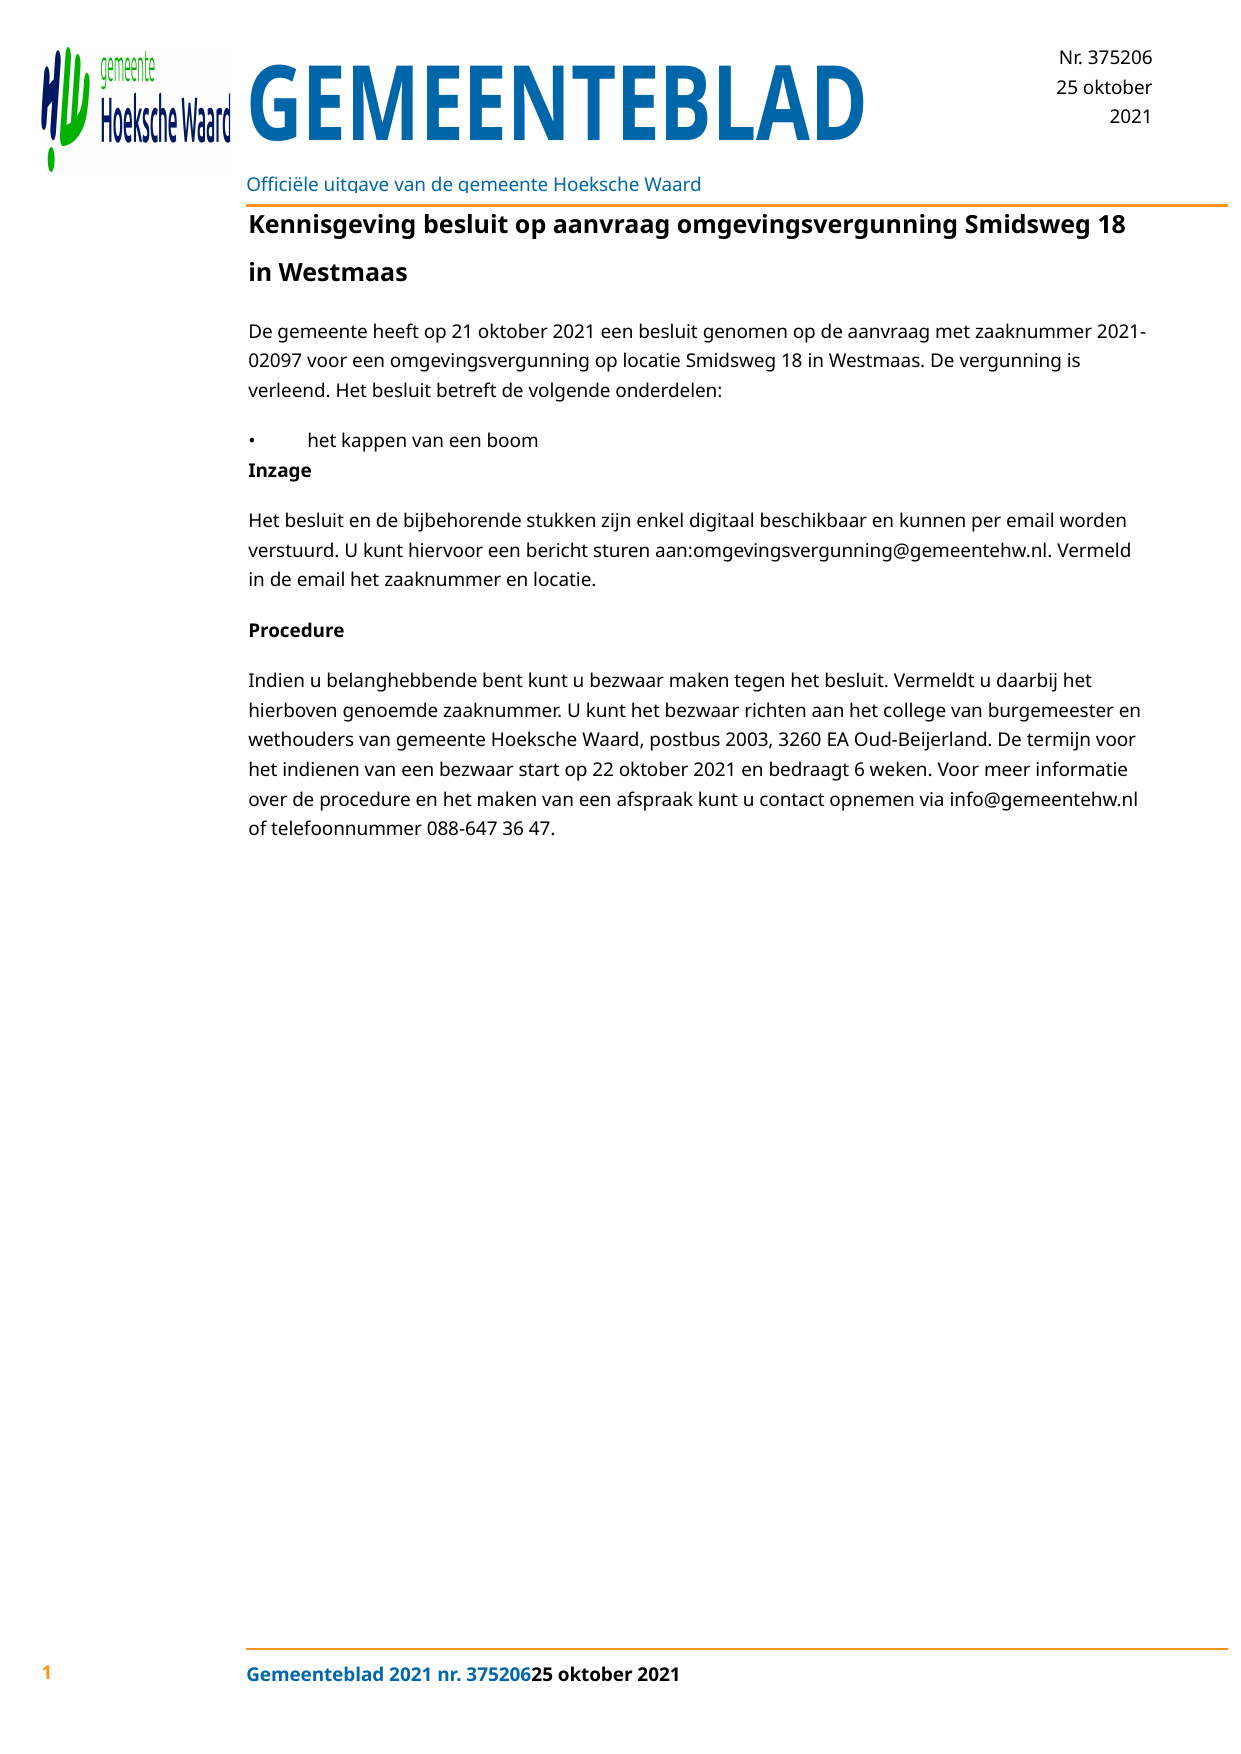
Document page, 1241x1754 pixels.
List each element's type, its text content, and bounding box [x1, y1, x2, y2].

text Het besluit en de bijbehorende stukken zijn enkel digitaal beschikbaar en kunnen per email worden verstuurd. U kunt hiervoor een bericht sturen aan:omgevingsvergunning@gemeentehw.nl. Vermeld in de email het zaaknummer en locatie. [248, 507, 1152, 592]
text Kennisgeving besluit op aanvraag omgevingsvergunning Smidsweg 18 in Westmaas [248, 207, 1152, 288]
text De gemeente heeft op 21 oktober 2021 een besluit genomen op de aanvraag met zaaknummer 2021-02097 voor een omgevingsvergunning op locatie Smidsweg 18 in Westmaas. De vergunning is verleend. Het besluit betreft de volgende onderdelen: [248, 318, 1152, 403]
list het kappen van een boom [248, 427, 1152, 453]
picture [41, 47, 231, 172]
text Inzage [248, 457, 1152, 483]
text Procedure [248, 617, 1152, 643]
text Indien u belanghebbende bent kunt u bezwaar maken tegen het besluit. Vermeldt u daarbij het hierboven genoemde zaaknummer. U kunt het bezwaar richten aan het college van burgemeester en wethouders van gemeente Hoeksche Waard, postbus 2003, 3260 EA Oud-Beijerland. De termijn voor het indienen van een bezwaar start op 22 oktober 2021 en bedraagt 6 weken. Voor meer informatie over de procedure en het maken van een afspraak kunt u contact opnemen via info@gemeentehw.nl of telefoonnummer 088-647 36 47. [248, 667, 1152, 841]
